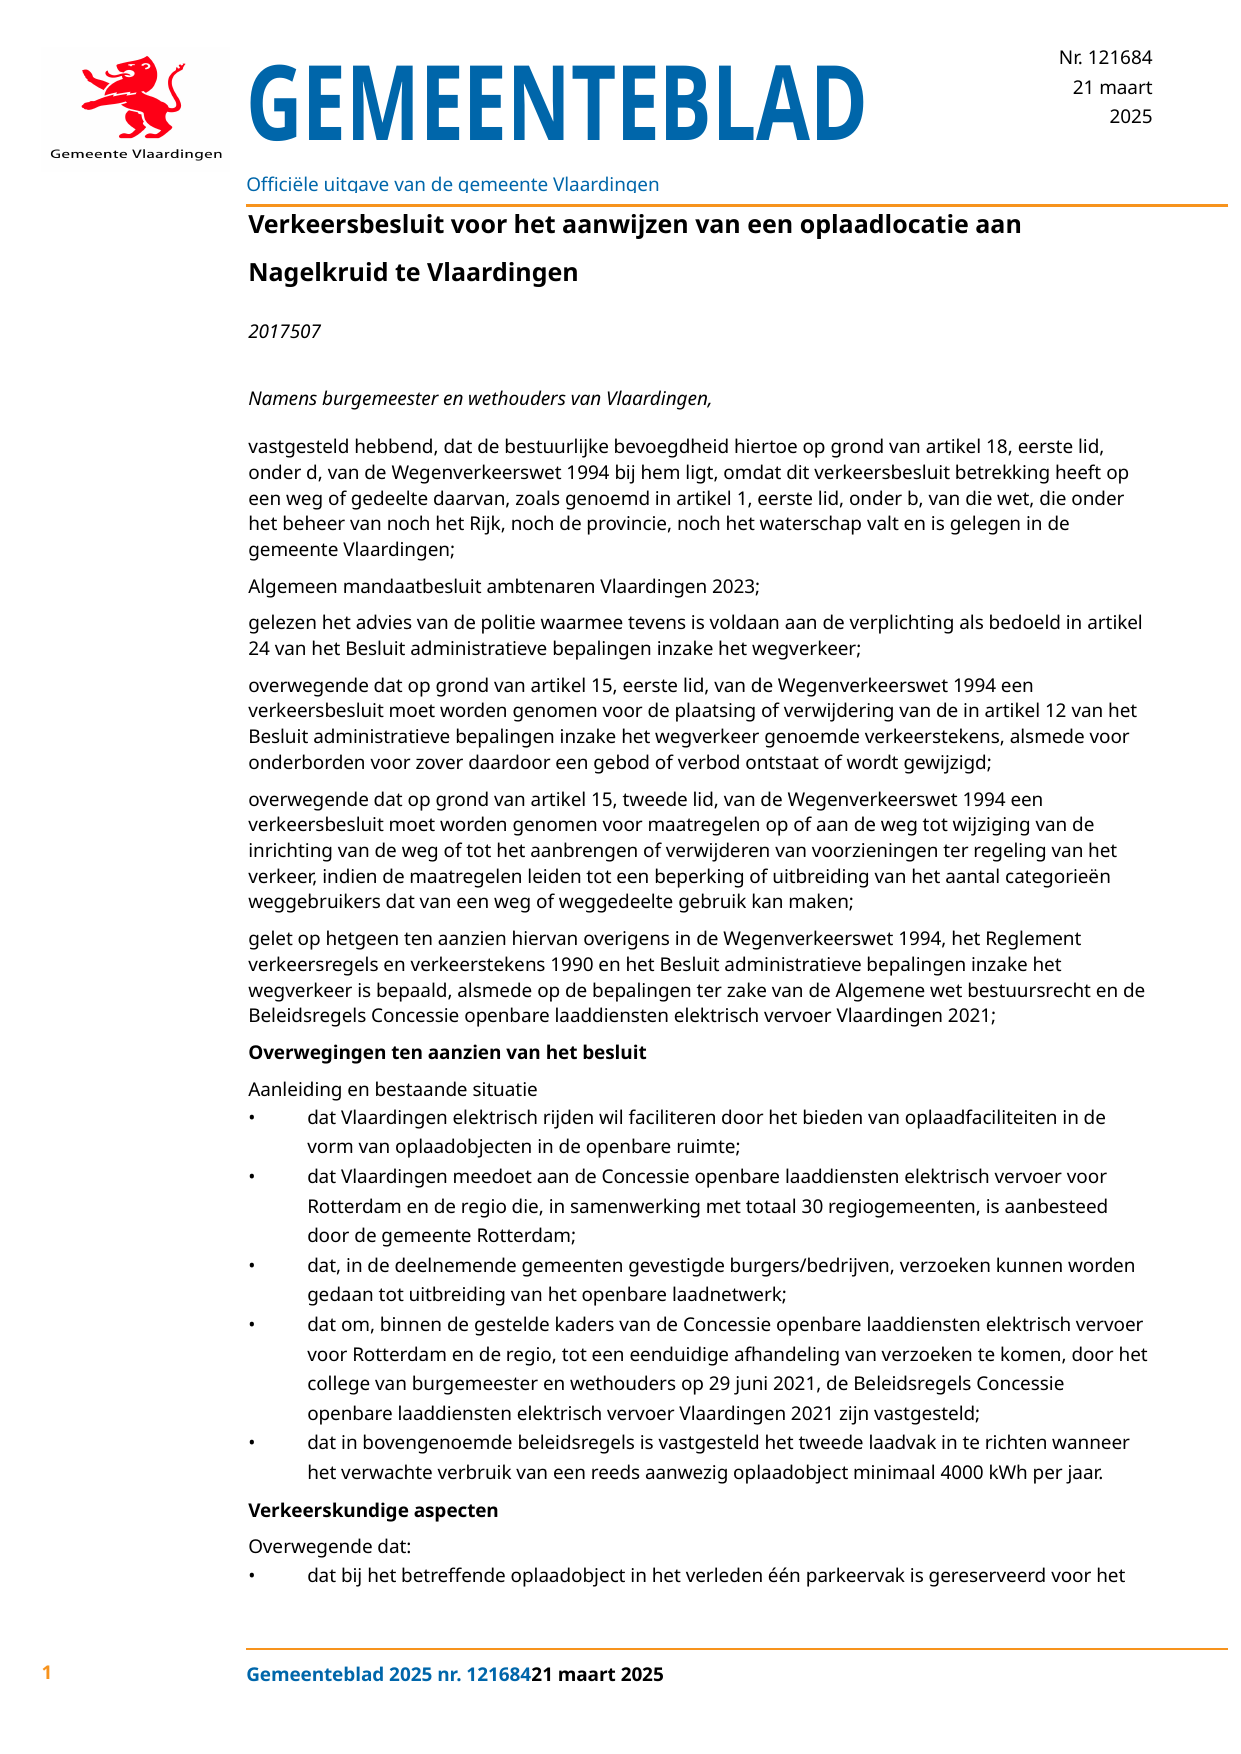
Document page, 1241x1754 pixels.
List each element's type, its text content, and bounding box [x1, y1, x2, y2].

list dat bij het betreffende oplaadobject in het verleden één parkeervak is gereserveerd voor het [248, 1562, 1152, 1588]
text Namens burgemeester en wethouders van Vlaardingen, [248, 386, 1152, 411]
text Overwegende dat: [248, 1534, 1152, 1559]
list dat Vlaardingen elektrisch rijden wil faciliteren door het bieden van oplaadfaciliteiten in de vorm van oplaadobjecten in de openbare ruimte; [248, 1104, 1152, 1159]
text 2017507 [248, 318, 1152, 344]
text Overwegingen ten aanzien van het besluit [248, 1039, 1152, 1065]
text Verkeerskundige aspecten [248, 1497, 1152, 1523]
text overwegende dat op grond van artikel 15, tweede lid, van de Wegenverkeerswet 1994 een verkeersbesluit moet worden genomen voor maatregelen op of aan de weg tot wijziging van de inrichting van de weg of tot het aanbrengen of verwijderen van voorzieningen ter regeling van het verkeer, indien de maatregelen leiden tot een beperking of uitbreiding van het aantal categorieën weggebruikers dat van een weg of weggedeelte gebruik kan maken; [248, 786, 1152, 914]
picture [41, 47, 231, 172]
text overwegende dat op grond van artikel 15, eerste lid, van de Wegenverkeerswet 1994 een verkeersbesluit moet worden genomen voor de plaatsing of verwijdering van de in artikel 12 van het Besluit administratieve bepalingen inzake het wegverkeer genoemde verkeerstekens, alsmede voor onderborden voor zover daardoor een gebod of verbod ontstaat of wordt gewijzigd; [248, 672, 1152, 775]
text Algemeen mandaatbesluit ambtenaren Vlaardingen 2023; [248, 573, 1152, 598]
text vastgesteld hebbend, dat de bestuurlijke bevoegdheid hiertoe op grond van artikel 18, eerste lid, onder d, van de Wegenverkeerswet 1994 bij hem ligt, omdat dit verkeersbesluit betrekking heeft op een weg of gedeelte daarvan, zoals genoemd in artikel 1, eerste lid, onder b, van die wet, die onder het beheer van noch het Rijk, noch de provincie, noch het waterschap valt en is gelegen in de gemeente Vlaardingen; [248, 433, 1152, 562]
text gelezen het advies van de politie waarmee tevens is voldaan aan de verplichting als bedoeld in artikel 24 van het Besluit administratieve bepalingen inzake het wegverkeer; [248, 609, 1152, 661]
list dat Vlaardingen meedoet aan de Concessie openbare laaddiensten elektrisch vervoer voor Rotterdam en de regio die, in samenwerking met totaal 30 regiogemeenten, is aanbesteed door de gemeente Rotterdam; [248, 1163, 1152, 1248]
text gelet op hetgeen ten aanzien hiervan overigens in de Wegenverkeerswet 1994, het Reglement verkeersregels en verkeerstekens 1990 en het Besluit administratieve bepalingen inzake het wegverkeer is bepaald, alsmede op de bepalingen ter zake van de Algemene wet bestuursrecht en de Beleidsregels Concessie openbare laaddiensten elektrisch vervoer Vlaardingen 2021; [248, 925, 1152, 1028]
list dat om, binnen de gestelde kaders van de Concessie openbare laaddiensten elektrisch vervoer voor Rotterdam en de regio, tot een eenduidige afhandeling van verzoeken te komen, door het college van burgemeester en wethouders op 29 juni 2021, de Beleidsregels Concessie openbare laaddiensten elektrisch vervoer Vlaardingen 2021 zijn vastgesteld; [248, 1311, 1152, 1426]
list dat in bovengenoemde beleidsregels is vastgesteld het tweede laadvak in te richten wanneer het verwachte verbruik van een reeds aanwezig oplaadobject minimaal 4000 kWh per jaar. [248, 1429, 1152, 1485]
text Verkeersbesluit voor het aanwijzen van een oplaadlocatie aan Nagelkruid te Vlaardingen [248, 207, 1152, 288]
text Aanleiding en bestaande situatie [248, 1076, 1152, 1102]
list dat, in de deelnemende gemeenten gevestigde burgers/bedrijven, verzoeken kunnen worden gedaan tot uitbreiding van het openbare laadnetwerk; [248, 1252, 1152, 1307]
